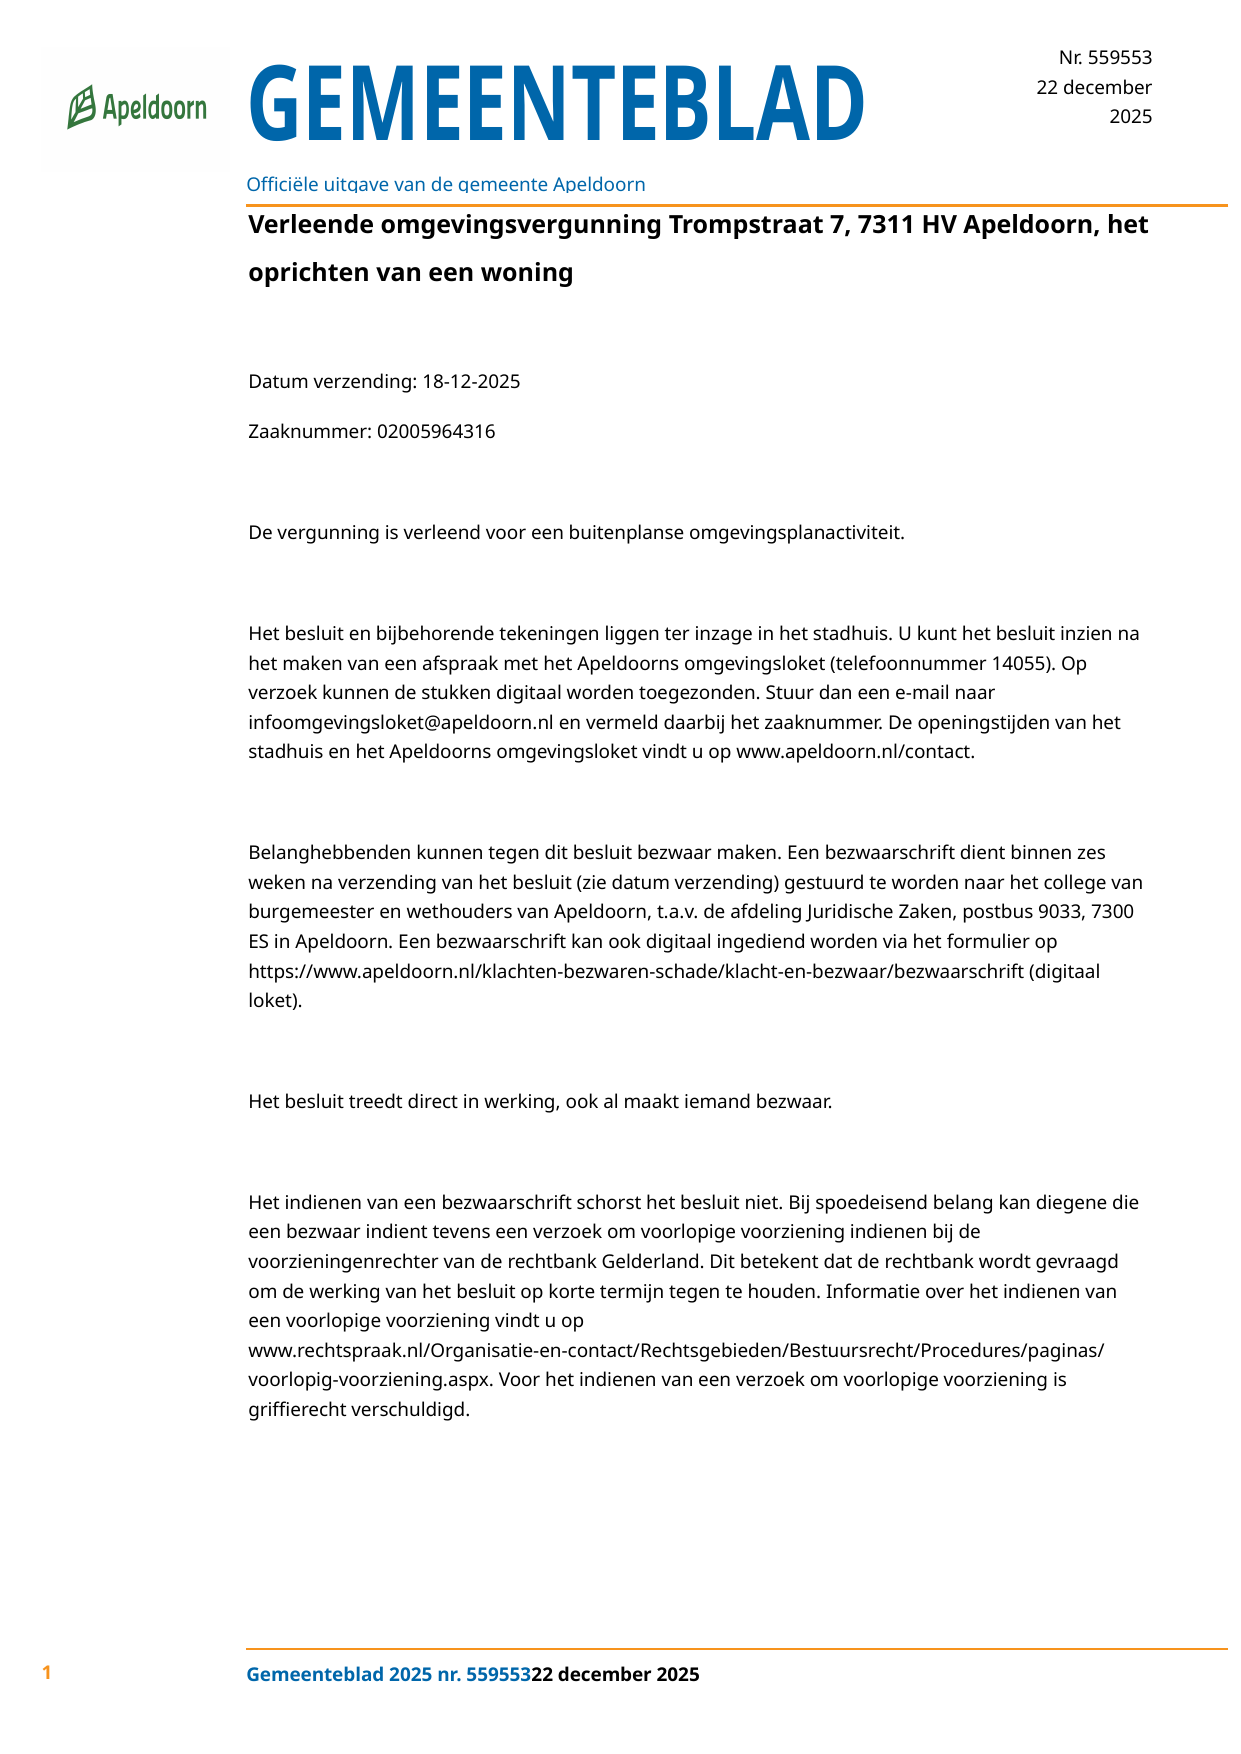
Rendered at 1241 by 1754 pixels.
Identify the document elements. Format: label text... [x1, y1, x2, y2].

text Verleende omgevingsvergunning Trompstraat 7, 7311 HV Apeldoorn, het oprichten van een woning [248, 207, 1152, 288]
text Het indienen van een bezwaarschrift schorst het besluit niet. Bij spoedeisend belang kan diegene die een bezwaar indient tevens een verzoek om voorlopige voorziening indienen bij de voorzieningenrechter van de rechtbank Gelderland. Dit betekent dat de rechtbank wordt gevraagd om de werking van het besluit op korte termijn tegen te houden. Informatie over het indienen van een voorlopige voorziening vindt u op www.rechtspraak.nl/Organisatie-en-contact/Rechtsgebieden/Bestuursrecht/Procedures/paginas/voorlopig-voorziening.aspx. Voor het indienen van een verzoek om voorlopige voorziening is griffierecht verschuldigd. [248, 1189, 1152, 1422]
text Datum verzending: 18-12-2025 [248, 368, 1152, 394]
text Belanghebbenden kunnen tegen dit besluit bezwaar maken. Een bezwaarschrift dient binnen zes weken na verzending van het besluit (zie datum verzending) gestuurd te worden naar het college van burgemeester en wethouders van Apeldoorn, t.a.v. de afdeling Juridische Zaken, postbus 9033, 7300 ES in Apeldoorn. Een bezwaarschrift kan ook digitaal ingediend worden via het formulier op https://www.apeldoorn.nl/klachten-bezwaren-schade/klacht-en-bezwaar/bezwaarschrift (digitaal loket). [248, 839, 1152, 1013]
picture [41, 47, 231, 172]
text Het besluit en bijbehorende tekeningen liggen ter inzage in het stadhuis. U kunt het besluit inzien na het maken van een afspraak met het Apeldoorns omgevingsloket (telefoonnummer 14055). Op verzoek kunnen de stukken digitaal worden toegezonden. Stuur dan een e-mail naar infoomgevingsloket@apeldoorn.nl en vermeld daarbij het zaaknummer. De openingstijden van het stadhuis en het Apeldoorns omgevingsloket vindt u op www.apeldoorn.nl/contact. [248, 620, 1152, 764]
text De vergunning is verleend voor een buitenplanse omgevingsplanactiviteit. [248, 519, 1152, 545]
text Het besluit treedt direct in werking, ook al maakt iemand bezwaar. [248, 1088, 1152, 1114]
text Zaaknummer: 02005964316 [248, 419, 1152, 444]
